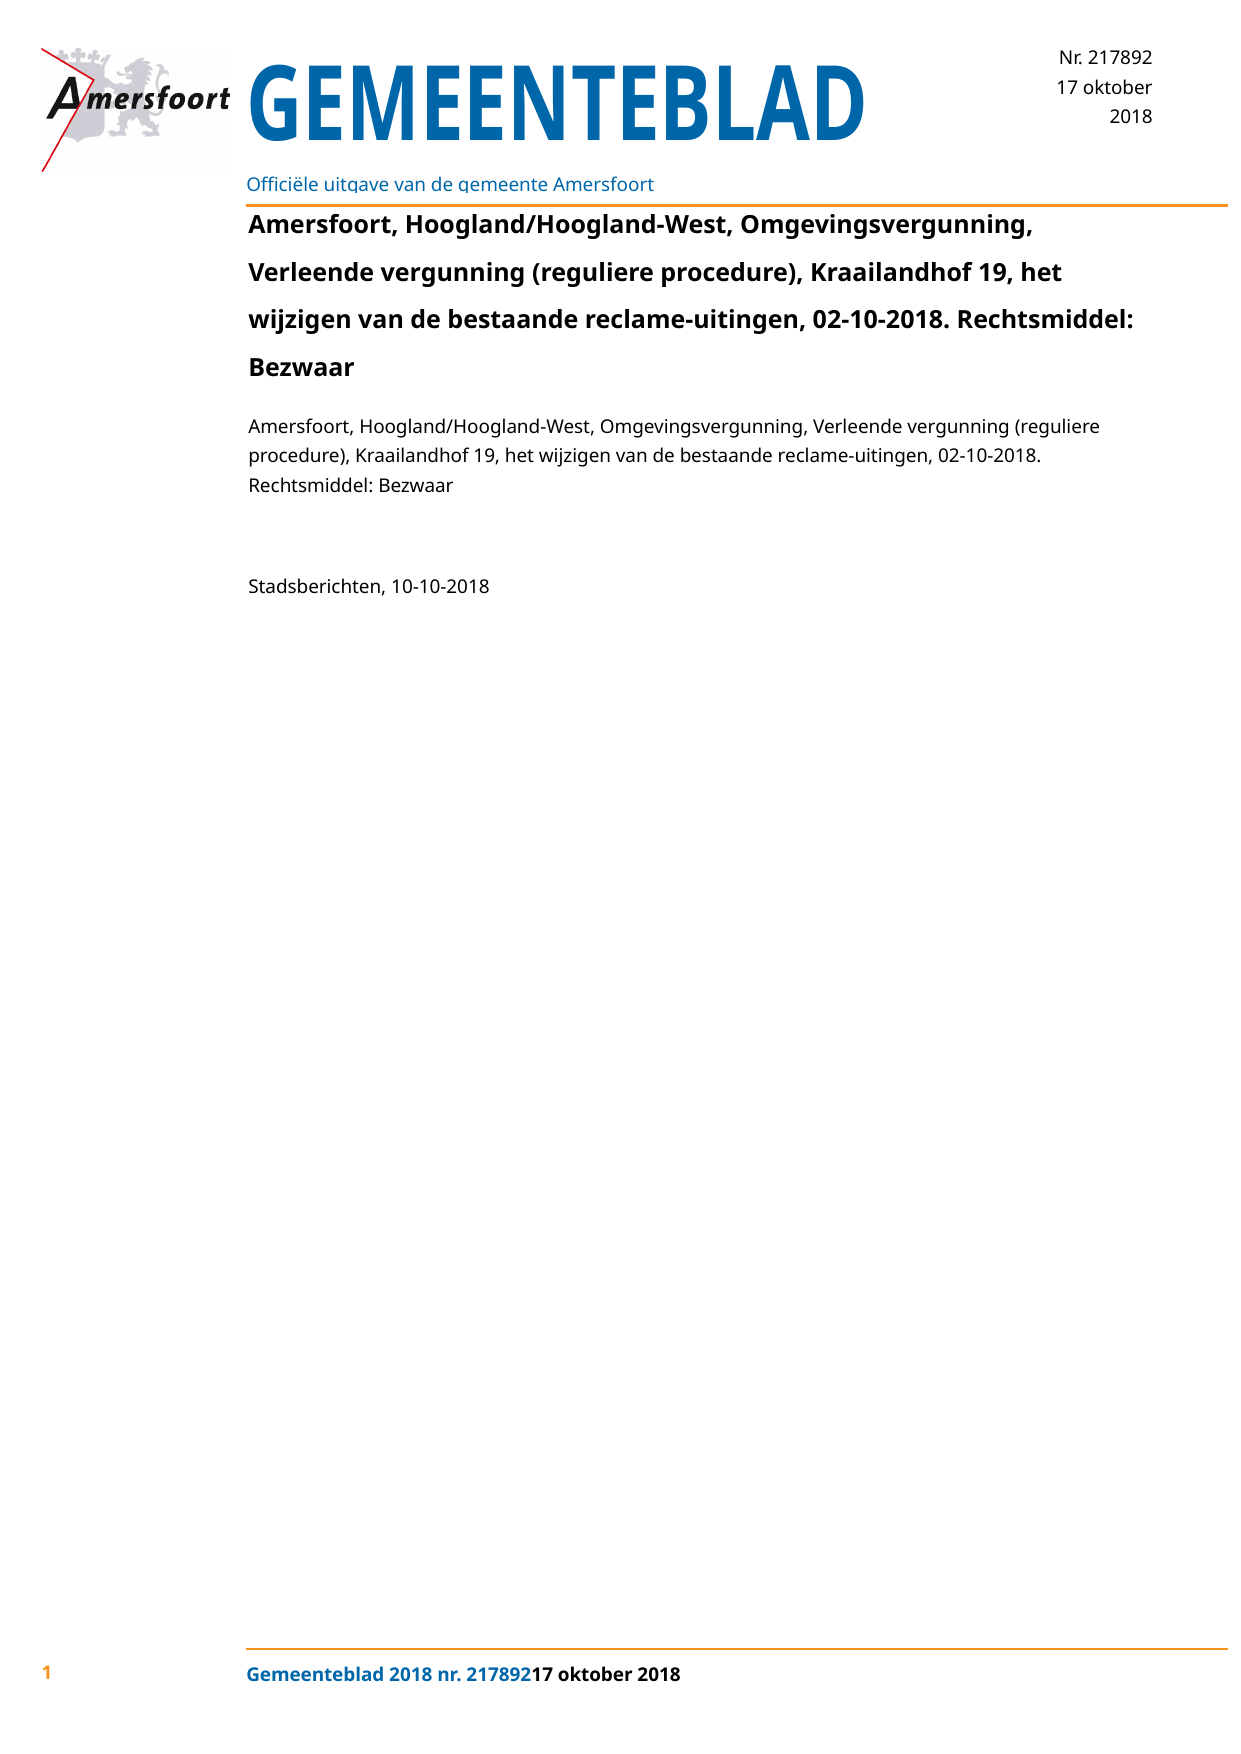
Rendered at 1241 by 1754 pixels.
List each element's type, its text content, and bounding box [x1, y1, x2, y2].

text Amersfoort, Hoogland/Hoogland-West, Omgevingsvergunning, Verleende vergunning (reguliere procedure), Kraailandhof 19, het wijzigen van de bestaande reclame-uitingen, 02-10-2018. Rechtsmiddel: Bezwaar [248, 207, 1152, 384]
text Amersfoort, Hoogland/Hoogland-West, Omgevingsvergunning, Verleende vergunning (reguliere procedure), Kraailandhof 19, het wijzigen van de bestaande reclame-uitingen, 02-10-2018. Rechtsmiddel: Bezwaar [248, 413, 1152, 498]
text Stadsberichten, 10-10-2018 [248, 573, 1152, 599]
picture [41, 47, 231, 172]
